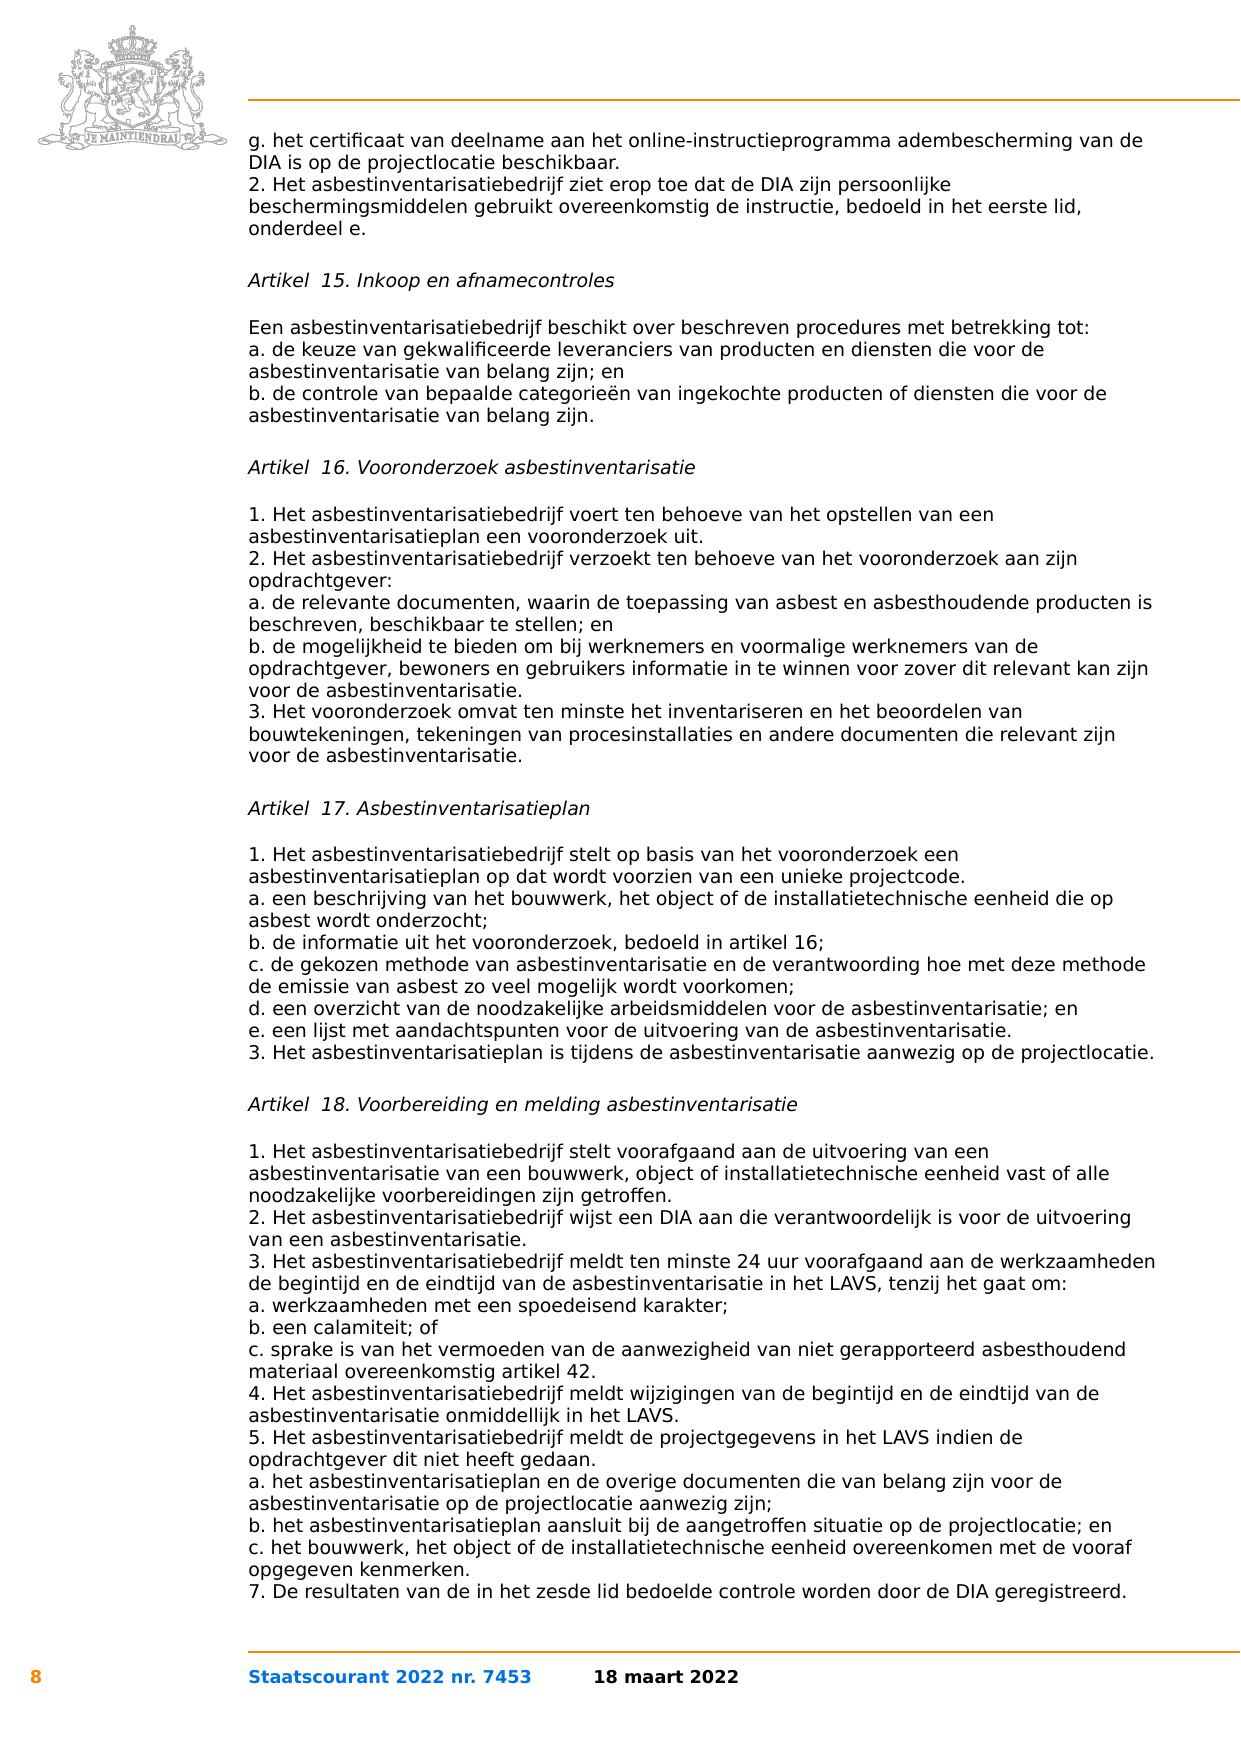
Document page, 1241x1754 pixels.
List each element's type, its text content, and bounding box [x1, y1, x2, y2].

text e. een lijst met aandachtspunten voor de uitvoering van de asbestinventarisatie. [248, 1020, 1163, 1042]
text a. een beschrijving van het bouwwerk, het object of de installatietechnische eenheid die op asbest wordt onderzocht; [248, 888, 1163, 932]
text b. de mogelijkheid te bieden om bij werknemers en voormalige werknemers van de opdrachtgever, bewoners en gebruikers informatie in te winnen voor zover dit relevant kan zijn voor de asbestinventarisatie. [248, 636, 1163, 701]
text 1. Het asbestinventarisatiebedrijf stelt op basis van het vooronderzoek een asbestinventarisatieplan op dat wordt voorzien van een unieke projectcode. [248, 844, 1163, 888]
text Een asbestinventarisatiebedrijf beschikt over beschreven procedures met betrekking tot: [248, 317, 1163, 339]
text 2. Het asbestinventarisatiebedrijf verzoekt ten behoeve van het vooronderzoek aan zijn opdrachtgever: [248, 548, 1163, 592]
text 2. Het asbestinventarisatiebedrijf ziet erop toe dat de DIA zijn persoonlijke beschermingsmiddelen gebruikt overeenkomstig de instructie, bedoeld in het eerste lid, onderdeel e. [248, 174, 1163, 240]
text a. werkzaamheden met een spoedeisend karakter; [248, 1295, 1163, 1317]
text d. een overzicht van de noodzakelijke arbeidsmiddelen voor de asbestinventarisatie; en [248, 998, 1163, 1020]
text b. het asbestinventarisatieplan aansluit bij de aangetroffen situatie op de projectlocatie; en [248, 1515, 1163, 1537]
text c. het bouwwerk, het object of de installatietechnische eenheid overeenkomen met de vooraf opgegeven kenmerken. [248, 1537, 1163, 1581]
text 3. Het asbestinventarisatieplan is tijdens de asbestinventarisatie aanwezig op de projectlocatie. [248, 1042, 1163, 1064]
subtitle Artikel 18. Voorbereiding en melding asbestinventarisatie [248, 1094, 1163, 1116]
text 1. Het asbestinventarisatiebedrijf voert ten behoeve van het opstellen van een asbestinventarisatieplan een vooronderzoek uit. [248, 504, 1163, 548]
subtitle Artikel 15. Inkoop en afnamecontroles [248, 270, 1163, 292]
text 7. De resultaten van de in het zesde lid bedoelde controle worden door de DIA geregistreerd. [248, 1581, 1163, 1603]
text b. de informatie uit het vooronderzoek, bedoeld in artikel 16; [248, 932, 1163, 954]
text 5. Het asbestinventarisatiebedrijf meldt de projectgegevens in het LAVS indien de opdrachtgever dit niet heeft gedaan. [248, 1427, 1163, 1471]
text b. de controle van bepaalde categorieën van ingekochte producten of diensten die voor de asbestinventarisatie van belang zijn. [248, 383, 1163, 427]
subtitle Artikel 17. Asbestinventarisatieplan [248, 797, 1163, 819]
text 4. Het asbestinventarisatiebedrijf meldt wijzigingen van de begintijd en de eindtijd van de asbestinventarisatie onmiddellijk in het LAVS. [248, 1383, 1163, 1427]
text g. het certificaat van deelname aan het online-instructieprogramma adembescherming van de DIA is op de projectlocatie beschikbaar. [248, 130, 1163, 174]
picture [38, 25, 227, 150]
text a. het asbestinventarisatieplan en de overige documenten die van belang zijn voor de asbestinventarisatie op de projectlocatie aanwezig zijn; [248, 1471, 1163, 1515]
text c. de gekozen methode van asbestinventarisatie en de verantwoording hoe met deze methode de emissie van asbest zo veel mogelijk wordt voorkomen; [248, 954, 1163, 998]
text 3. Het asbestinventarisatiebedrijf meldt ten minste 24 uur voorafgaand aan de werkzaamheden de begintijd en de eindtijd van de asbestinventarisatie in het LAVS, tenzij het gaat om: [248, 1251, 1163, 1295]
text 2. Het asbestinventarisatiebedrijf wijst een DIA aan die verantwoordelijk is voor de uitvoering van een asbestinventarisatie. [248, 1207, 1163, 1251]
text 3. Het vooronderzoek omvat ten minste het inventariseren en het beoordelen van bouwtekeningen, tekeningen van procesinstallaties en andere documenten die relevant zijn voor de asbestinventarisatie. [248, 701, 1163, 767]
text b. een calamiteit; of [248, 1317, 1163, 1339]
subtitle Artikel 16. Vooronderzoek asbestinventarisatie [248, 457, 1163, 479]
text a. de relevante documenten, waarin de toepassing van asbest en asbesthoudende producten is beschreven, beschikbaar te stellen; en [248, 592, 1163, 636]
text a. de keuze van gekwalificeerde leveranciers van producten en diensten die voor de asbestinventarisatie van belang zijn; en [248, 339, 1163, 383]
text 1. Het asbestinventarisatiebedrijf stelt voorafgaand aan de uitvoering van een asbestinventarisatie van een bouwwerk, object of installatietechnische eenheid vast of alle noodzakelijke voorbereidingen zijn getroffen. [248, 1141, 1163, 1207]
text c. sprake is van het vermoeden van de aanwezigheid van niet gerapporteerd asbesthoudend materiaal overeenkomstig artikel 42. [248, 1339, 1163, 1383]
